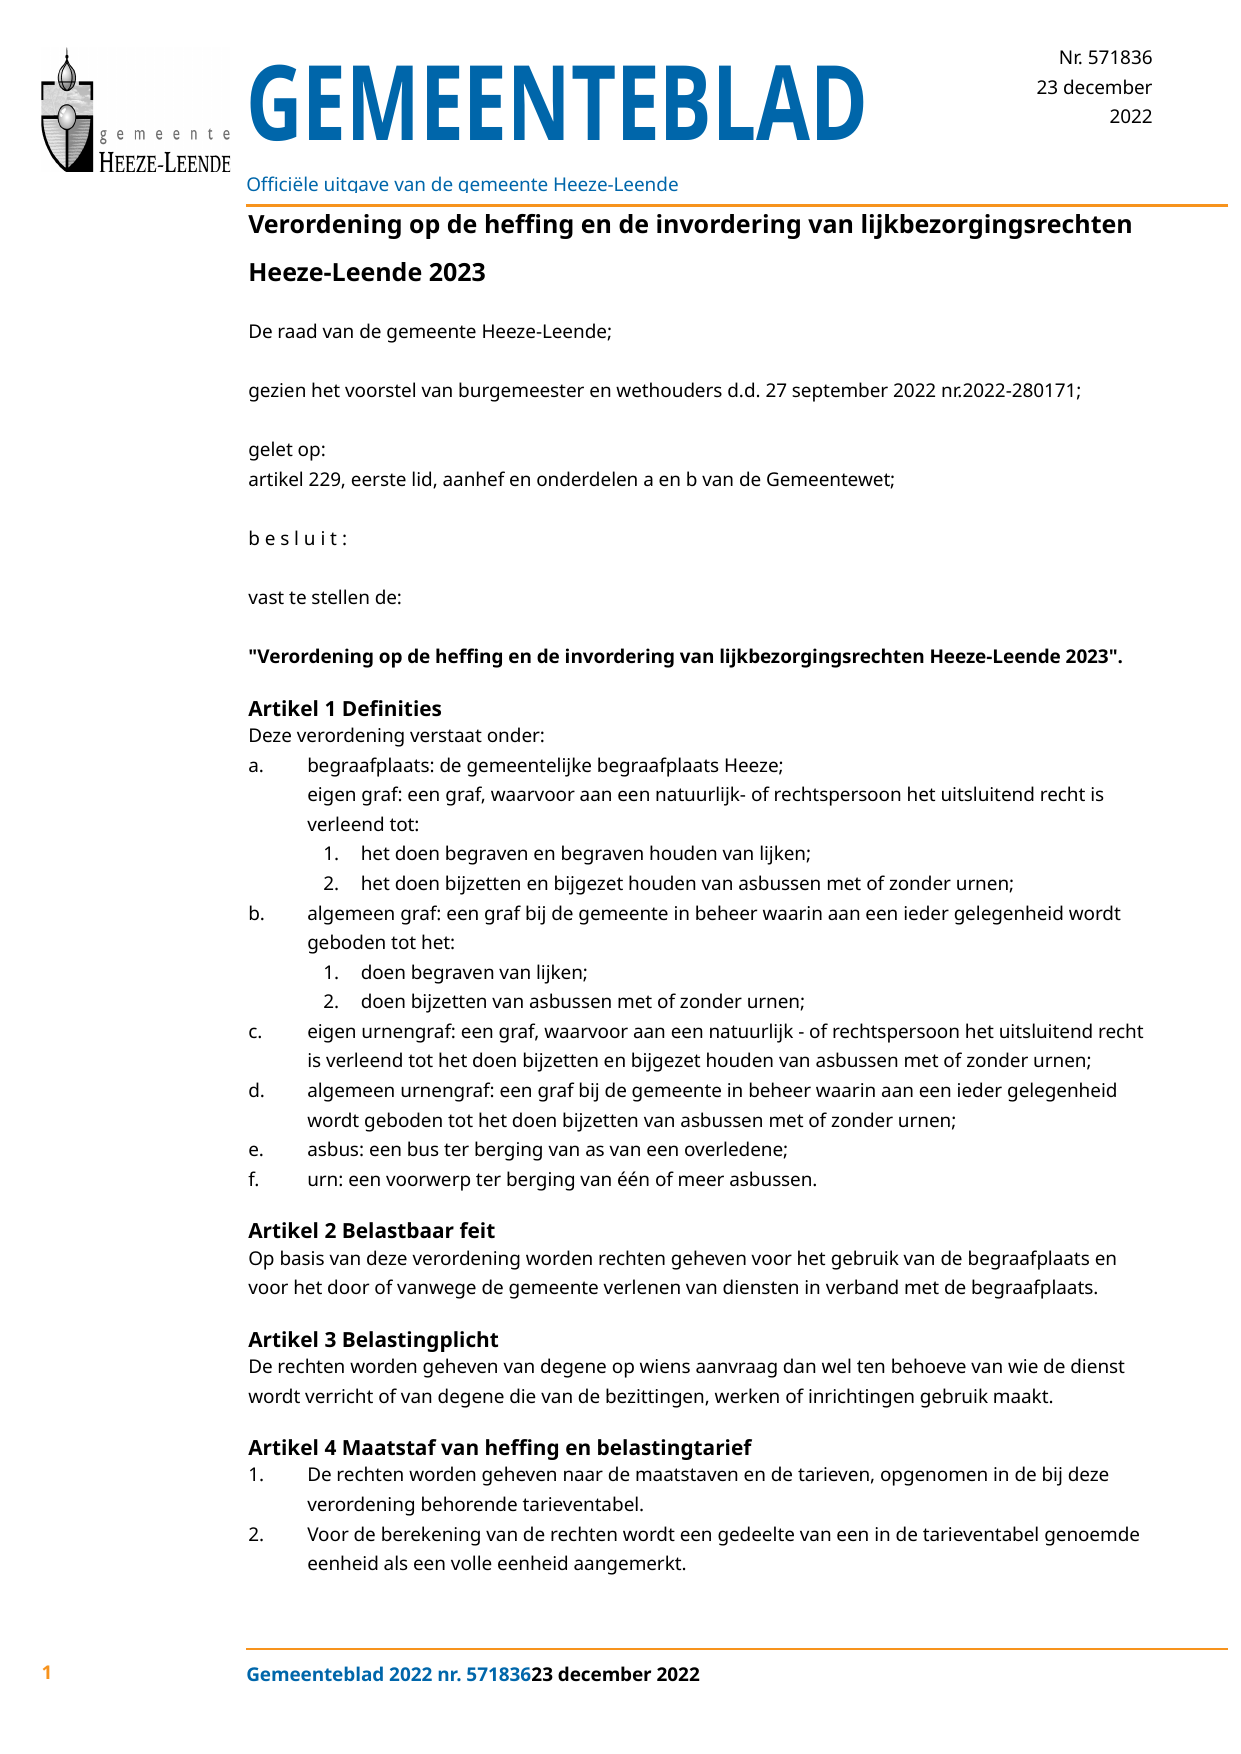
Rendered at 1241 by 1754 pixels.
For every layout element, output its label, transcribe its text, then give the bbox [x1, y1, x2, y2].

text Artikel 1 Definities [248, 694, 1152, 722]
text De raad van de gemeente Heeze-Leende; [248, 318, 1152, 344]
text Op basis van deze verordening worden rechten geheven voor het gebruik van de begraafplaats en voor het door of vanwege de gemeente verlenen van diensten in verband met de begraafplaats. [248, 1245, 1152, 1300]
list De rechten worden geheven naar de maatstaven en de tarieven, opgenomen in de bij deze verordening behorende tarieventabel. [248, 1462, 1152, 1517]
list algemeen urnengraf: een graf bij de gemeente in beheer waarin aan een ieder gelegenheid wordt geboden tot het doen bijzetten van asbussen met of zonder urnen; [248, 1077, 1152, 1132]
text Verordening op de heffing en de invordering van lijkbezorgingsrechten Heeze-Leende 2023 [248, 207, 1152, 288]
text Artikel 3 Belastingplicht [248, 1325, 1152, 1353]
list doen begraven van lijken; [323, 959, 1152, 984]
list het doen bijzetten en bijgezet houden van asbussen met of zonder urnen; [323, 870, 1152, 896]
text gelet op: [248, 436, 1152, 462]
list eigen graf: een graf, waarvoor aan een natuurlijk- of rechtspersoon het uitsluitend recht is verleend tot: [248, 781, 1152, 837]
list eigen urnengraf: een graf, waarvoor aan een natuurlijk - of rechtspersoon het uitsluitend recht is verleend tot het doen bijzetten en bijgezet houden van asbussen met of zonder urnen; [248, 1018, 1152, 1073]
list begraafplaats: de gemeentelijke begraafplaats Heeze; [248, 752, 1152, 777]
list algemeen graf: een graf bij de gemeente in beheer waarin aan een ieder gelegenheid wordt geboden tot het: [248, 900, 1152, 955]
list urn: een voorwerp ter berging van één of meer asbussen. [248, 1166, 1152, 1192]
text b e s l u i t : [248, 525, 1152, 551]
text De rechten worden geheven van degene op wiens aanvraag dan wel ten behoeve van wie de dienst wordt verricht of van degene die van de bezittingen, werken of inrichtingen gebruik maakt. [248, 1353, 1152, 1408]
text Artikel 2 Belastbaar feit [248, 1216, 1152, 1245]
list het doen begraven en begraven houden van lijken; [323, 841, 1152, 866]
picture [41, 47, 231, 172]
text vast te stellen de: [248, 584, 1152, 610]
text gezien het voorstel van burgemeester en wethouders d.d. 27 september 2022 nr.2022-280171; [248, 377, 1152, 403]
list doen bijzetten van asbussen met of zonder urnen; [323, 988, 1152, 1014]
text artikel 229, eerste lid, aanhef en onderdelen a en b van de Gemeentewet; [248, 466, 1152, 492]
list Voor de berekening van de rechten wordt een gedeelte van een in de tarieventabel genoemde eenheid als een volle eenheid aangemerkt. [248, 1521, 1152, 1576]
list asbus: een bus ter berging van as van een overledene; [248, 1136, 1152, 1162]
text Deze verordening verstaat onder: [248, 722, 1152, 748]
text "Verordening op de heffing en de invordering van lijkbezorgingsrechten Heeze-Leende 2023". [248, 643, 1152, 669]
text Artikel 4 Maatstaf van heffing en belastingtarief [248, 1433, 1152, 1462]
